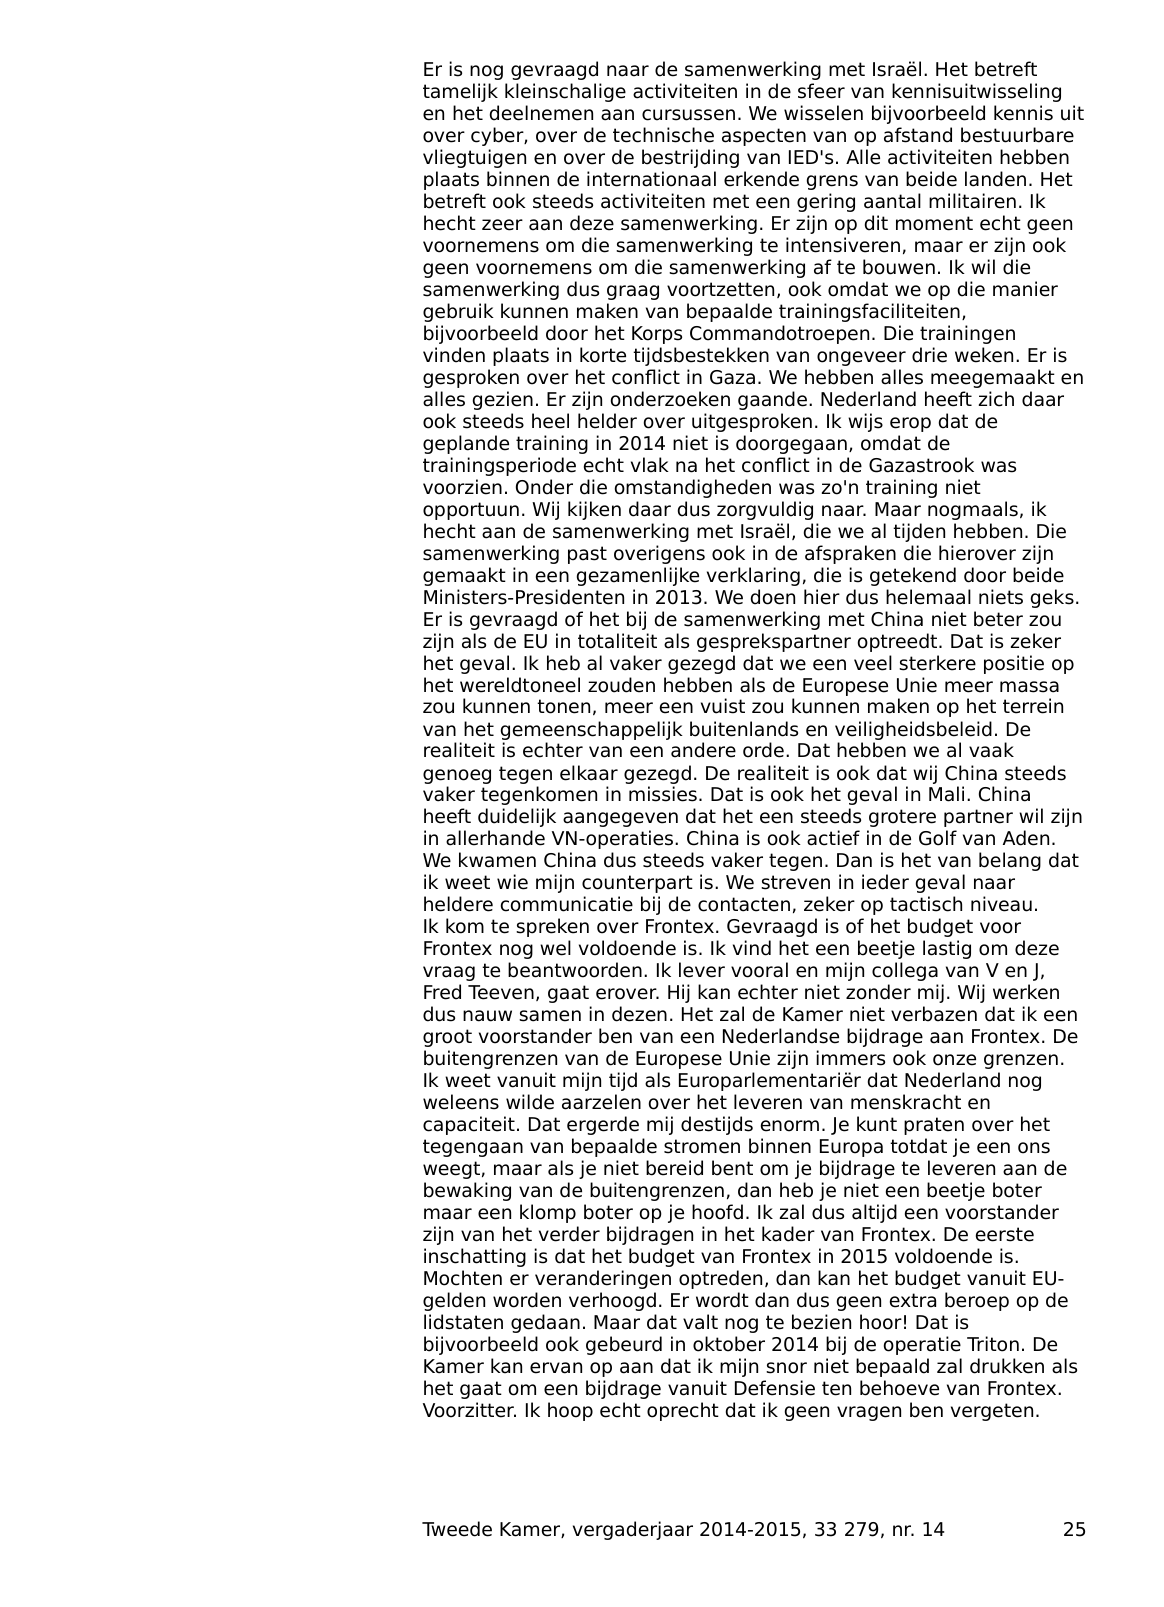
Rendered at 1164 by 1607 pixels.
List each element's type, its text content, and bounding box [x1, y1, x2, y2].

text Er is gevraagd of het bij de samenwerking met China niet beter zou zijn als de EU in totaliteit als gesprekspartner optreedt. Dat is zeker het geval. Ik heb al vaker gezegd dat we een veel sterkere positie op het wereldtoneel zouden hebben als de Europese Unie meer massa zou kunnen tonen, meer een vuist zou kunnen maken op het terrein van het gemeenschappelijk buitenlands en veiligheidsbeleid. De realiteit is echter van een andere orde. Dat hebben we al vaak genoeg tegen elkaar gezegd. De realiteit is ook dat wij China steeds vaker tegenkomen in missies. Dat is ook het geval in Mali. China heeft duidelijk aangegeven dat het een steeds grotere partner wil zijn in allerhande VN-operaties. China is ook actief in de Golf van Aden. We kwamen China dus steeds vaker tegen. Dan is het van belang dat ik weet wie mijn counterpart is. We streven in ieder geval naar heldere communicatie bij de contacten, zeker op tactisch niveau. [422, 608, 1087, 916]
text Ik kom te spreken over Frontex. Gevraagd is of het budget voor Frontex nog wel voldoende is. Ik vind het een beetje lastig om deze vraag te beantwoorden. Ik lever vooral en mijn collega van V en J, Fred Teeven, gaat erover. Hij kan echter niet zonder mij. Wij werken dus nauw samen in dezen. Het zal de Kamer niet verbazen dat ik een groot voorstander ben van een Nederlandse bijdrage aan Frontex. De buitengrenzen van de Europese Unie zijn immers ook onze grenzen. Ik weet vanuit mijn tijd als Europarlementariër dat Nederland nog weleens wilde aarzelen over het leveren van menskracht en capaciteit. Dat ergerde mij destijds enorm. Je kunt praten over het tegengaan van bepaalde stromen binnen Europa totdat je een ons weegt, maar als je niet bereid bent om je bijdrage te leveren aan de bewaking van de buitengrenzen, dan heb je niet een beetje boter maar een klomp boter op je hoofd. Ik zal dus altijd een voorstander zijn van het verder bijdragen in het kader van Frontex. De eerste inschatting is dat het budget van Frontex in 2015 voldoende is. Mochten er veranderingen optreden, dan kan het budget vanuit EU-gelden worden verhoogd. Er wordt dan dus geen extra beroep op de lidstaten gedaan. Maar dat valt nog te bezien hoor! Dat is bijvoorbeeld ook gebeurd in oktober 2014 bij de operatie Triton. De Kamer kan ervan op aan dat ik mijn snor niet bepaald zal drukken als het gaat om een bijdrage vanuit Defensie ten behoeve van Frontex. [422, 916, 1087, 1400]
text Voorzitter. Ik hoop echt oprecht dat ik geen vragen ben vergeten. [422, 1400, 1087, 1422]
text Er is nog gevraagd naar de samenwerking met Israël. Het betreft tamelijk kleinschalige activiteiten in de sfeer van kennisuitwisseling en het deelnemen aan cursussen. We wisselen bijvoorbeeld kennis uit over cyber, over de technische aspecten van op afstand bestuurbare vliegtuigen en over de bestrijding van IED's. Alle activiteiten hebben plaats binnen de internationaal erkende grens van beide landen. Het betreft ook steeds activiteiten met een gering aantal militairen. Ik hecht zeer aan deze samenwerking. Er zijn op dit moment echt geen voornemens om die samenwerking te intensiveren, maar er zijn ook geen voornemens om die samenwerking af te bouwen. Ik wil die samenwerking dus graag voortzetten, ook omdat we op die manier gebruik kunnen maken van bepaalde trainingsfaciliteiten, bijvoorbeeld door het Korps Commandotroepen. Die trainingen vinden plaats in korte tijdsbestekken van ongeveer drie weken. Er is gesproken over het conflict in Gaza. We hebben alles meegemaakt en alles gezien. Er zijn onderzoeken gaande. Nederland heeft zich daar ook steeds heel helder over uitgesproken. Ik wijs erop dat de geplande training in 2014 niet is doorgegaan, omdat de trainingsperiode echt vlak na het conflict in de Gazastrook was voorzien. Onder die omstandigheden was zo'n training niet opportuun. Wij kijken daar dus zorgvuldig naar. Maar nogmaals, ik hecht aan de samenwerking met Israël, die we al tijden hebben. Die samenwerking past overigens ook in de afspraken die hierover zijn gemaakt in een gezamenlijke verklaring, die is getekend door beide Ministers-Presidenten in 2013. We doen hier dus helemaal niets geks. [422, 59, 1087, 608]
